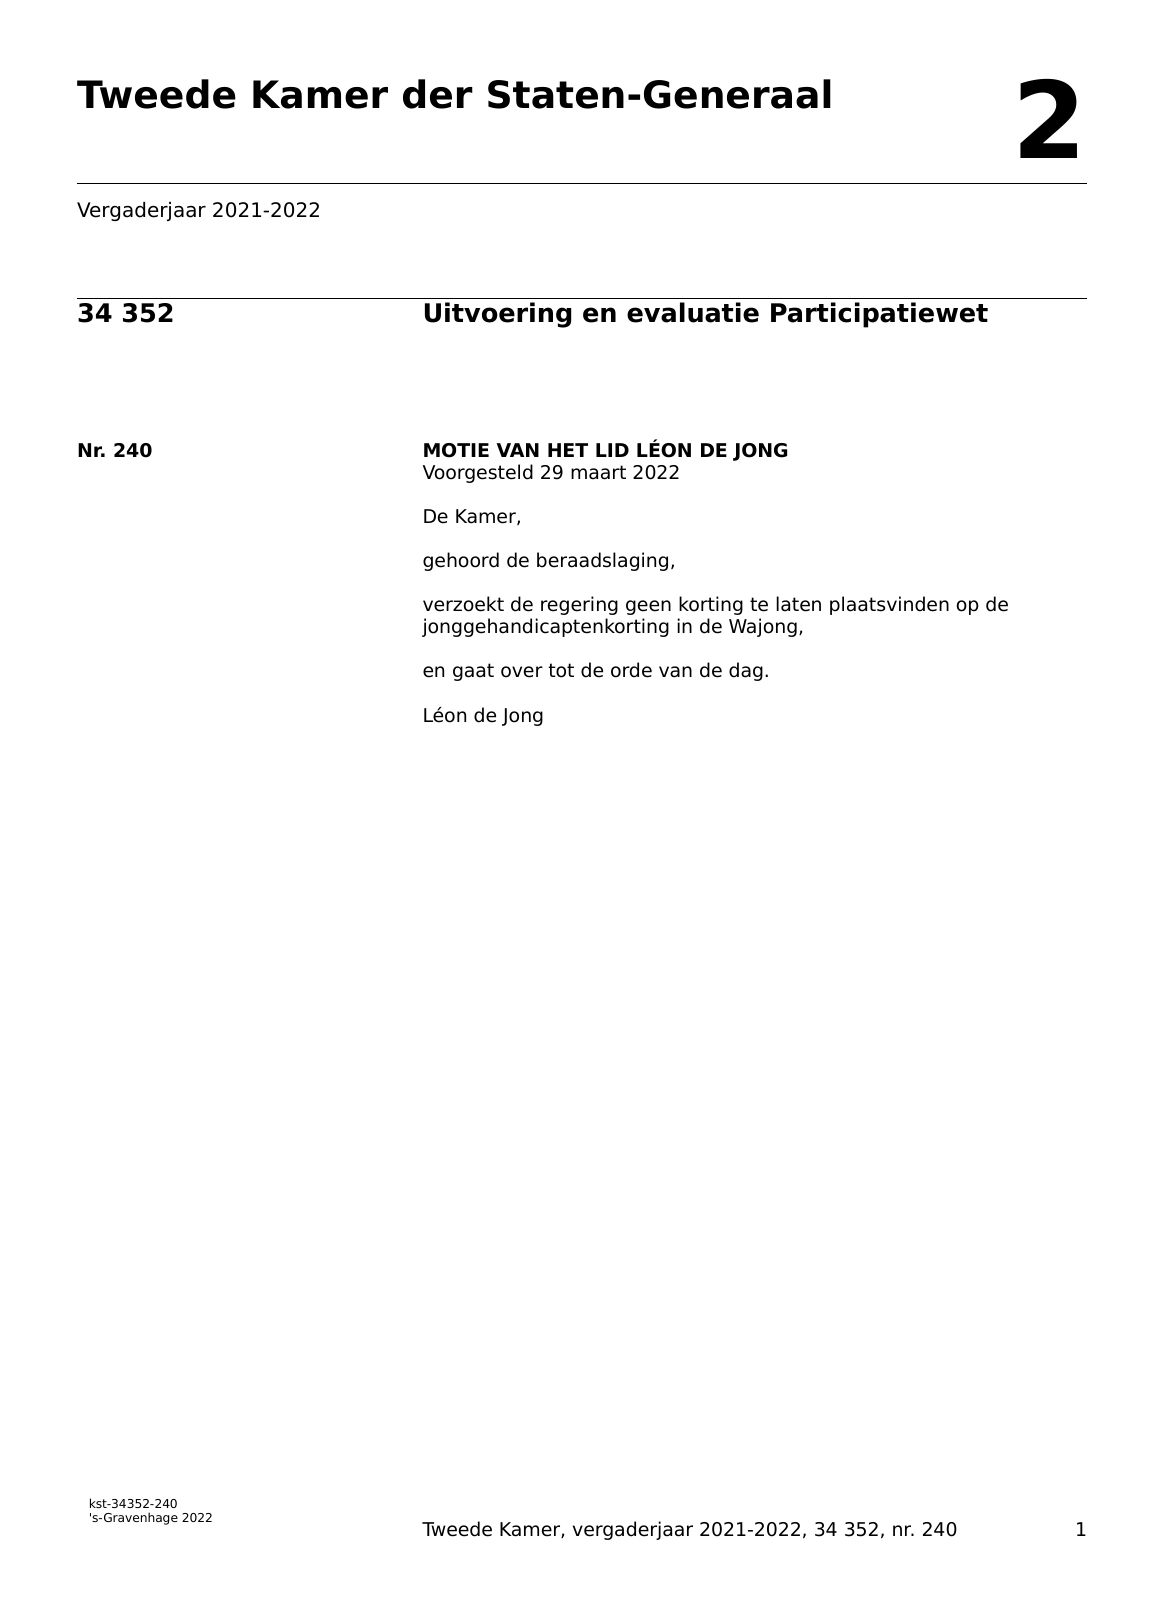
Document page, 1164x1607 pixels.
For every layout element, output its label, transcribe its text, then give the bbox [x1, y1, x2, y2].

text kst-34352-240 [88, 1497, 323, 1511]
table_header Tweede Kamer der Staten-Generaal [77, 59, 886, 183]
table_header 2 [886, 59, 1087, 183]
text verzoekt de regering geen korting te laten plaatsvinden op de jonggehandicaptenkorting in de Wajong, [422, 594, 1087, 638]
text gehoord de beraadslaging, [422, 550, 1087, 572]
subtitle Nr. 240 MOTIE VAN HET LID LÉON DE JONG [77, 440, 1087, 462]
subtitle 34 352 Uitvoering en evaluatie Participatiewet [77, 299, 1087, 329]
table_cell Vergaderjaar 2021-2022 [77, 184, 1087, 298]
text Voorgesteld 29 maart 2022 [422, 462, 1087, 484]
text en gaat over tot de orde van de dag. [422, 660, 1087, 682]
text De Kamer, [422, 506, 1087, 528]
text Léon de Jong [422, 704, 1087, 726]
text 's-Gravenhage 2022 [88, 1511, 323, 1525]
